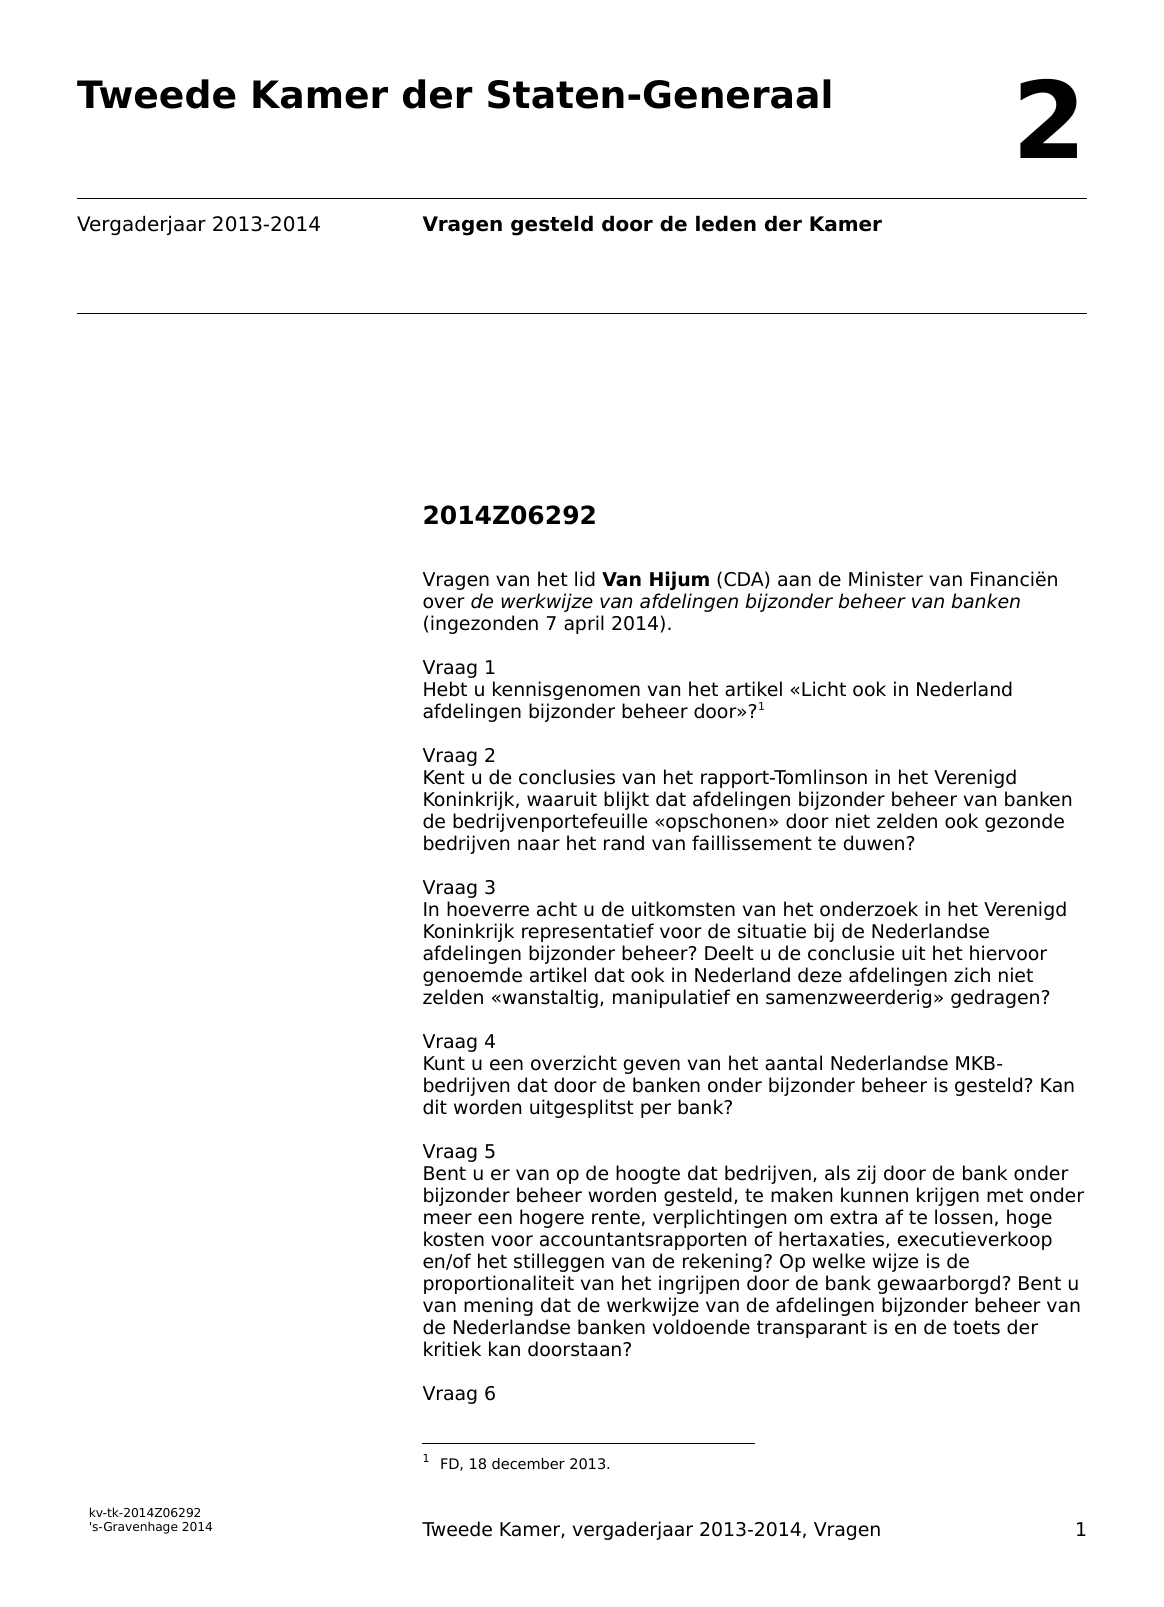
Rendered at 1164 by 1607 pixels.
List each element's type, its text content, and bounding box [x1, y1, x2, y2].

table_cell Vragen gesteld door de leden der Kamer [422, 199, 1087, 313]
text Vragen van het lid Van Hijum (CDA) aan de Minister van Financiën over de werkwijze van afdelingen bijzonder beheer van banken (ingezonden 7 april 2014). [422, 569, 1087, 635]
text FD, 18 december 2013. [422, 1452, 1087, 1474]
text Bent u er van op de hoogte dat bedrijven, als zij door de bank onder bijzonder beheer worden gesteld, te maken kunnen krijgen met onder meer een hogere rente, verplichtingen om extra af te lossen, hoge kosten voor accountantsrapporten of hertaxaties, executieverkoop en/of het stilleggen van de rekening? Op welke wijze is de proportionaliteit van het ingrijpen door de bank gewaarborgd? Bent u van mening dat de werkwijze van de afdelingen bijzonder beheer van de Nederlandse banken voldoende transparant is en de toets der kritiek kan doorstaan? [422, 1163, 1087, 1361]
table_header 2 [886, 59, 1087, 198]
text 's-Gravenhage 2014 [88, 1520, 323, 1534]
text Vraag 4 [422, 1031, 1087, 1053]
text Vraag 6 [422, 1383, 1087, 1405]
text Vraag 1 [422, 657, 1087, 679]
text Vraag 5 [422, 1141, 1087, 1163]
text Kent u de conclusies van het rapport-Tomlinson in het Verenigd Koninkrijk, waaruit blijkt dat afdelingen bijzonder beheer van banken de bedrijvenportefeuille «opschonen» door niet zelden ook gezonde bedrijven naar het rand van faillissement te duwen? [422, 767, 1087, 855]
text 2014Z06292 [422, 501, 1087, 531]
table_cell Vergaderjaar 2013-2014 [77, 199, 422, 313]
table_header Tweede Kamer der Staten-Generaal [77, 59, 886, 198]
text Hebt u kennisgenomen van het artikel «Licht ook in Nederland afdelingen bijzonder beheer door»? [422, 679, 1087, 723]
text Vraag 2 [422, 745, 1087, 767]
text Kunt u een overzicht geven van het aantal Nederlandse MKB-bedrijven dat door de banken onder bijzonder beheer is gesteld? Kan dit worden uitgesplitst per bank? [422, 1053, 1087, 1119]
text Vraag 3 [422, 877, 1087, 899]
text kv-tk-2014Z06292 [88, 1506, 323, 1520]
text In hoeverre acht u de uitkomsten van het onderzoek in het Verenigd Koninkrijk representatief voor de situatie bij de Nederlandse afdelingen bijzonder beheer? Deelt u de conclusie uit het hiervoor genoemde artikel dat ook in Nederland deze afdelingen zich niet zelden «wanstaltig, manipulatief en samenzweerderig» gedragen? [422, 899, 1087, 1009]
